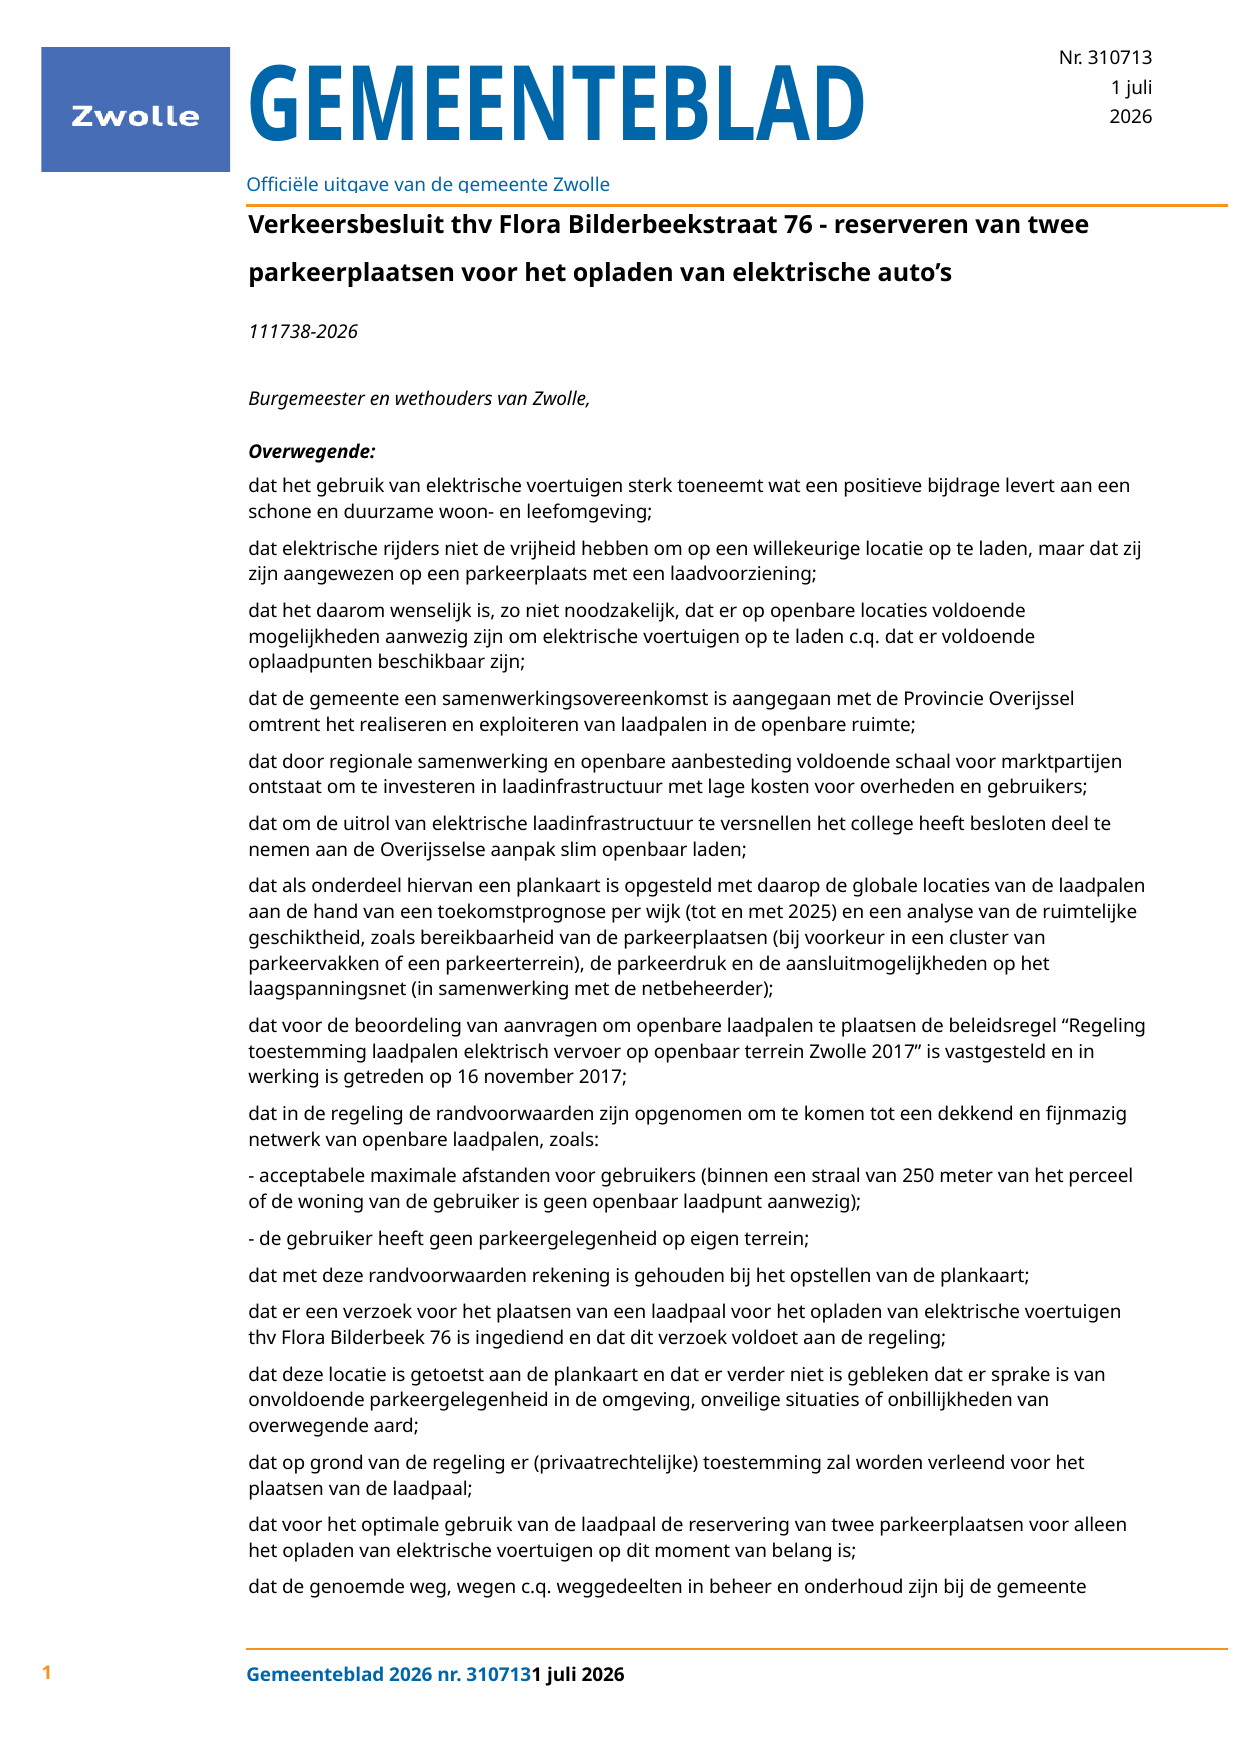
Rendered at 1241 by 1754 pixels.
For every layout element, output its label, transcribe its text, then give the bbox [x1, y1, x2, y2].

text dat op grond van de regeling er (privaatrechtelijke) toestemming zal worden verleend voor het plaatsen van de laadpaal; [248, 1449, 1152, 1500]
text dat voor de beoordeling van aanvragen om openbare laadpalen te plaatsen de beleidsregel “Regeling toestemming laadpalen elektrisch vervoer op openbaar terrein Zwolle 2017” is vastgesteld en in werking is getreden op 16 november 2017; [248, 1012, 1152, 1089]
text dat om de uitrol van elektrische laadinfrastructuur te versnellen het college heeft besloten deel te nemen aan de Overijsselse aanpak slim openbaar laden; [248, 810, 1152, 862]
picture [41, 47, 231, 172]
text dat in de regeling de randvoorwaarden zijn opgenomen om te komen tot een dekkend en fijnmazig netwerk van openbare laadpalen, zoals: [248, 1100, 1152, 1152]
text dat als onderdeel hiervan een plankaart is opgesteld met daarop de globale locaties van de laadpalen aan de hand van een toekomstprognose per wijk (tot en met 2025) en een analyse van de ruimtelijke geschiktheid, zoals bereikbaarheid van de parkeerplaatsen (bij voorkeur in een cluster van parkeervakken of een parkeerterrein), de parkeerdruk en de aansluitmogelijkheden op het laagspanningsnet (in samenwerking met de netbeheerder); [248, 873, 1152, 1001]
text dat deze locatie is getoetst aan de plankaart en dat er verder niet is gebleken dat er sprake is van onvoldoende parkeergelegenheid in de omgeving, onveilige situaties of onbillijkheden van overwegende aard; [248, 1361, 1152, 1438]
text 111738-2026 [248, 318, 1152, 344]
text dat de genoemde weg, wegen c.q. weggedeelten in beheer en onderhoud zijn bij de gemeente [248, 1574, 1152, 1599]
text dat door regionale samenwerking en openbare aanbesteding voldoende schaal voor marktpartijen ontstaat om te investeren in laadinfrastructuur met lage kosten voor overheden en gebruikers; [248, 748, 1152, 799]
text Burgemeester en wethouders van Zwolle, [248, 386, 1152, 411]
text dat met deze randvoorwaarden rekening is gehouden bij het opstellen van de plankaart; [248, 1262, 1152, 1287]
text Overwegende: [248, 438, 1152, 464]
text dat de gemeente een samenwerkingsovereenkomst is aangegaan met de Provincie Overijssel omtrent het realiseren en exploiteren van laadpalen in de openbare ruimte; [248, 685, 1152, 737]
text - de gebruiker heeft geen parkeergelegenheid op eigen terrein; [248, 1225, 1152, 1251]
text - acceptabele maximale afstanden voor gebruikers (binnen een straal van 250 meter van het perceel of de woning van de gebruiker is geen openbaar laadpunt aanwezig); [248, 1163, 1152, 1214]
text Verkeersbesluit thv Flora Bilderbeekstraat 76 - reserveren van twee parkeerplaatsen voor het opladen van elektrische auto’s [248, 207, 1152, 288]
text dat het daarom wenselijk is, zo niet noodzakelijk, dat er op openbare locaties voldoende mogelijkheden aanwezig zijn om elektrische voertuigen op te laden c.q. dat er voldoende oplaadpunten beschikbaar zijn; [248, 597, 1152, 674]
text dat er een verzoek voor het plaatsen van een laadpaal voor het opladen van elektrische voertuigen thv Flora Bilderbeek 76 is ingediend en dat dit verzoek voldoet aan de regeling; [248, 1298, 1152, 1350]
text dat elektrische rijders niet de vrijheid hebben om op een willekeurige locatie op te laden, maar dat zij zijn aangewezen op een parkeerplaats met een laadvoorziening; [248, 535, 1152, 586]
text dat het gebruik van elektrische voertuigen sterk toeneemt wat een positieve bijdrage levert aan een schone en duurzame woon- en leefomgeving; [248, 472, 1152, 524]
text dat voor het optimale gebruik van de laadpaal de reservering van twee parkeerplaatsen voor alleen het opladen van elektrische voertuigen op dit moment van belang is; [248, 1511, 1152, 1563]
